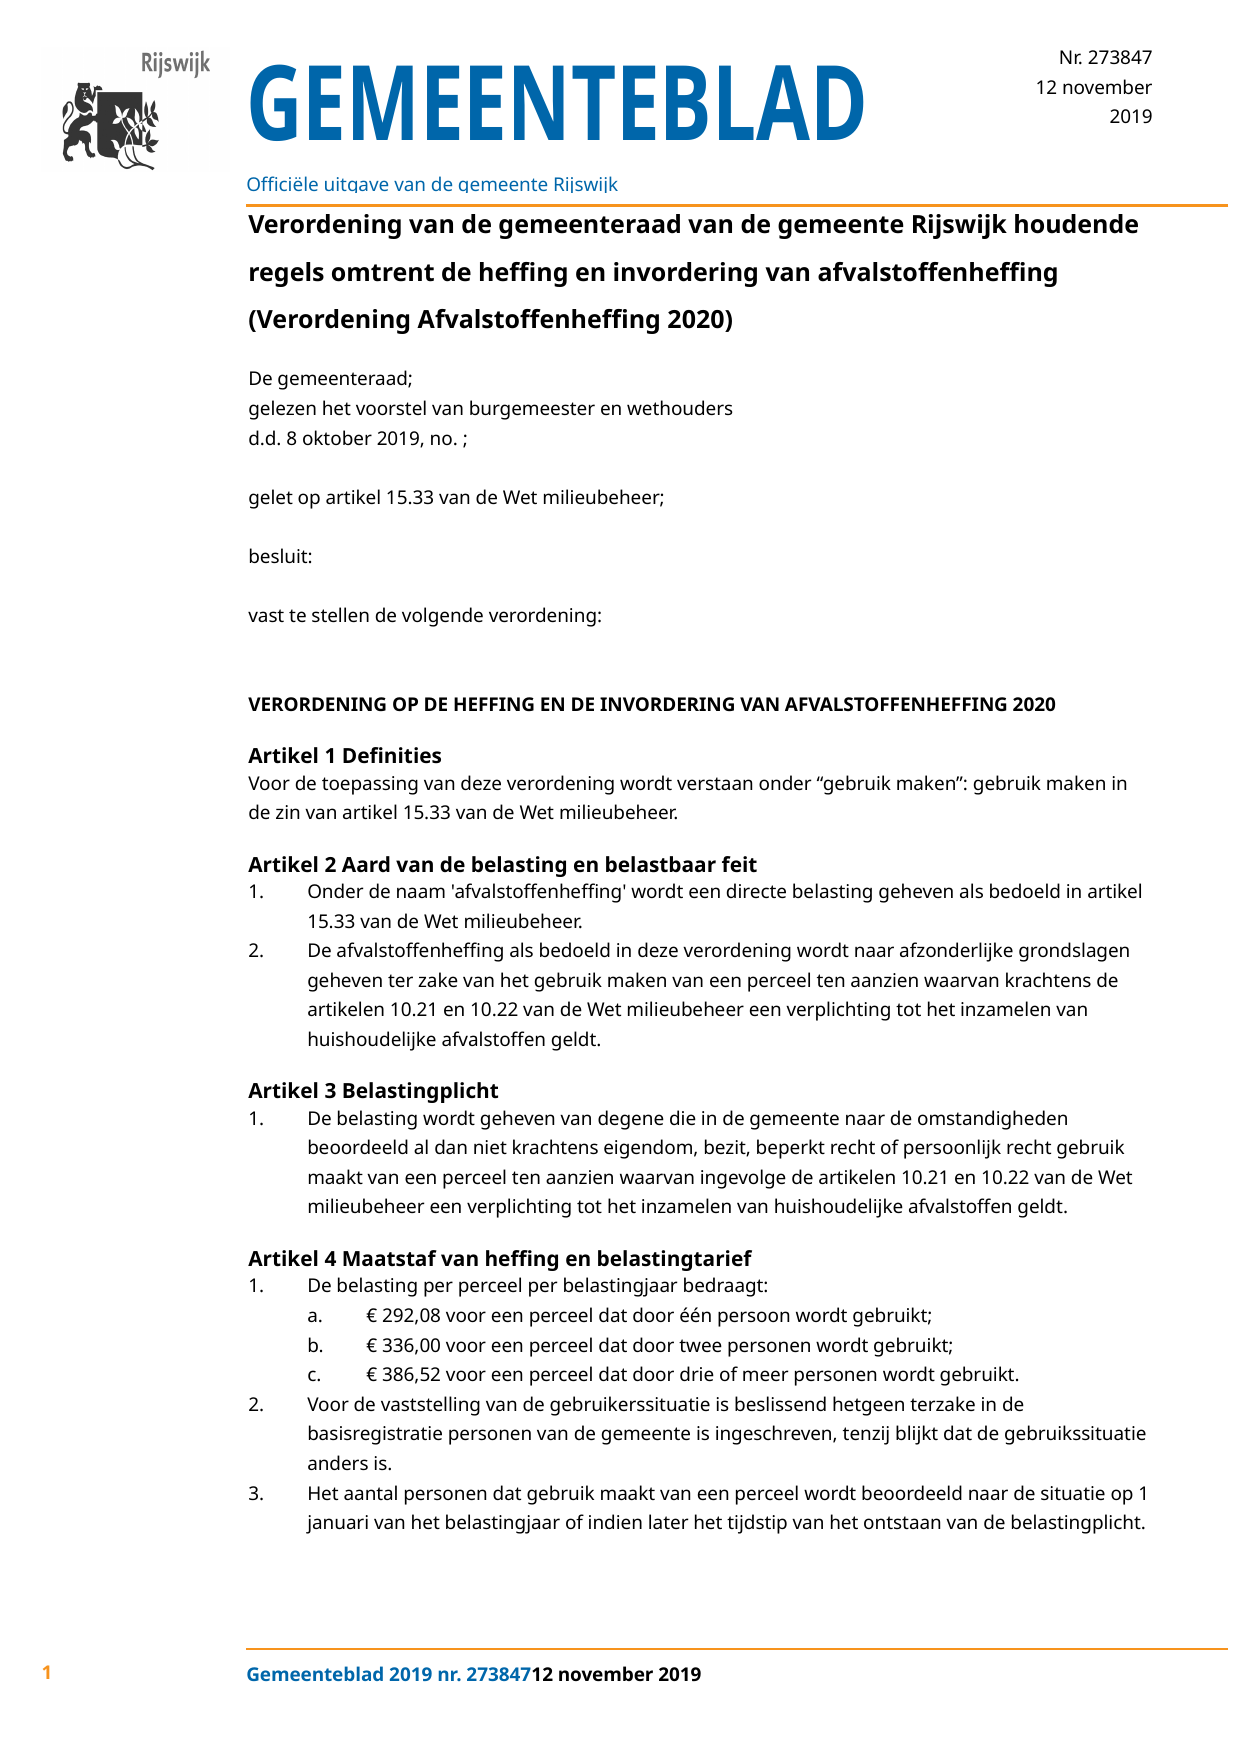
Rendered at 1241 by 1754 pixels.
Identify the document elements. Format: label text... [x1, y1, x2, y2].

list De afvalstoffenheffing als bedoeld in deze verordening wordt naar afzonderlijke grondslagen geheven ter zake van het gebruik maken van een perceel ten aanzien waarvan krachtens de artikelen 10.21 en 10.22 van de Wet milieubeheer een verplichting tot het inzamelen van huishoudelijke afvalstoffen geldt. [248, 937, 1152, 1052]
list De belasting wordt geheven van degene die in de gemeente naar de omstandigheden beoordeeld al dan niet krachtens eigendom, bezit, beperkt recht of persoonlijk recht gebruik maakt van een perceel ten aanzien waarvan ingevolge de artikelen 10.21 en 10.22 van de Wet milieubeheer een verplichting tot het inzamelen van huishoudelijke afvalstoffen geldt. [248, 1105, 1152, 1219]
text d.d. 8 oktober 2019, no. ; [248, 425, 1152, 450]
text Artikel 2 Aard van de belasting en belastbaar feit [248, 850, 1152, 878]
text vast te stellen de volgende verordening: [248, 602, 1152, 628]
text besluit: [248, 543, 1152, 569]
text Artikel 4 Maatstaf van heffing en belastingtarief [248, 1244, 1152, 1273]
text Artikel 3 Belastingplicht [248, 1077, 1152, 1105]
list Onder de naam 'afvalstoffenheffing' wordt een directe belasting geheven als bedoeld in artikel 15.33 van de Wet milieubeheer. [248, 878, 1152, 933]
text Verordening van de gemeenteraad van de gemeente Rijswijk houdende regels omtrent de heffing en invordering van afvalstoffenheffing (Verordening Afvalstoffenheffing 2020) [248, 207, 1152, 336]
text Voor de toepassing van deze verordening wordt verstaan onder “gebruik maken”: gebruik maken in de zin van artikel 15.33 van de Wet milieubeheer. [248, 770, 1152, 825]
text VERORDENING OP DE HEFFING EN DE INVORDERING VAN AFVALSTOFFENHEFFING 2020 [248, 691, 1152, 717]
list De belasting per perceel per belastingjaar bedraagt: [248, 1273, 1152, 1298]
text De gemeenteraad; [248, 366, 1152, 391]
text gelezen het voorstel van burgemeester en wethouders [248, 395, 1152, 421]
list Het aantal personen dat gebruik maakt van een perceel wordt beoordeeld naar de situatie op 1 januari van het belastingjaar of indien later het tijdstip van het ontstaan van de belastingplicht. [248, 1480, 1152, 1535]
text Artikel 1 Definities [248, 741, 1152, 770]
picture [41, 47, 231, 172]
list € 386,52 voor een perceel dat door drie of meer personen wordt gebruikt. [307, 1361, 1152, 1387]
list € 336,00 voor een perceel dat door twee personen wordt gebruikt; [307, 1332, 1152, 1357]
list € 292,08 voor een perceel dat door één persoon wordt gebruikt; [307, 1302, 1152, 1328]
list Voor de vaststelling van de gebruikerssituatie is beslissend hetgeen terzake in de basisregistratie personen van de gemeente is ingeschreven, tenzij blijkt dat de gebruikssituatie anders is. [248, 1391, 1152, 1476]
text gelet op artikel 15.33 van de Wet milieubeheer; [248, 484, 1152, 509]
